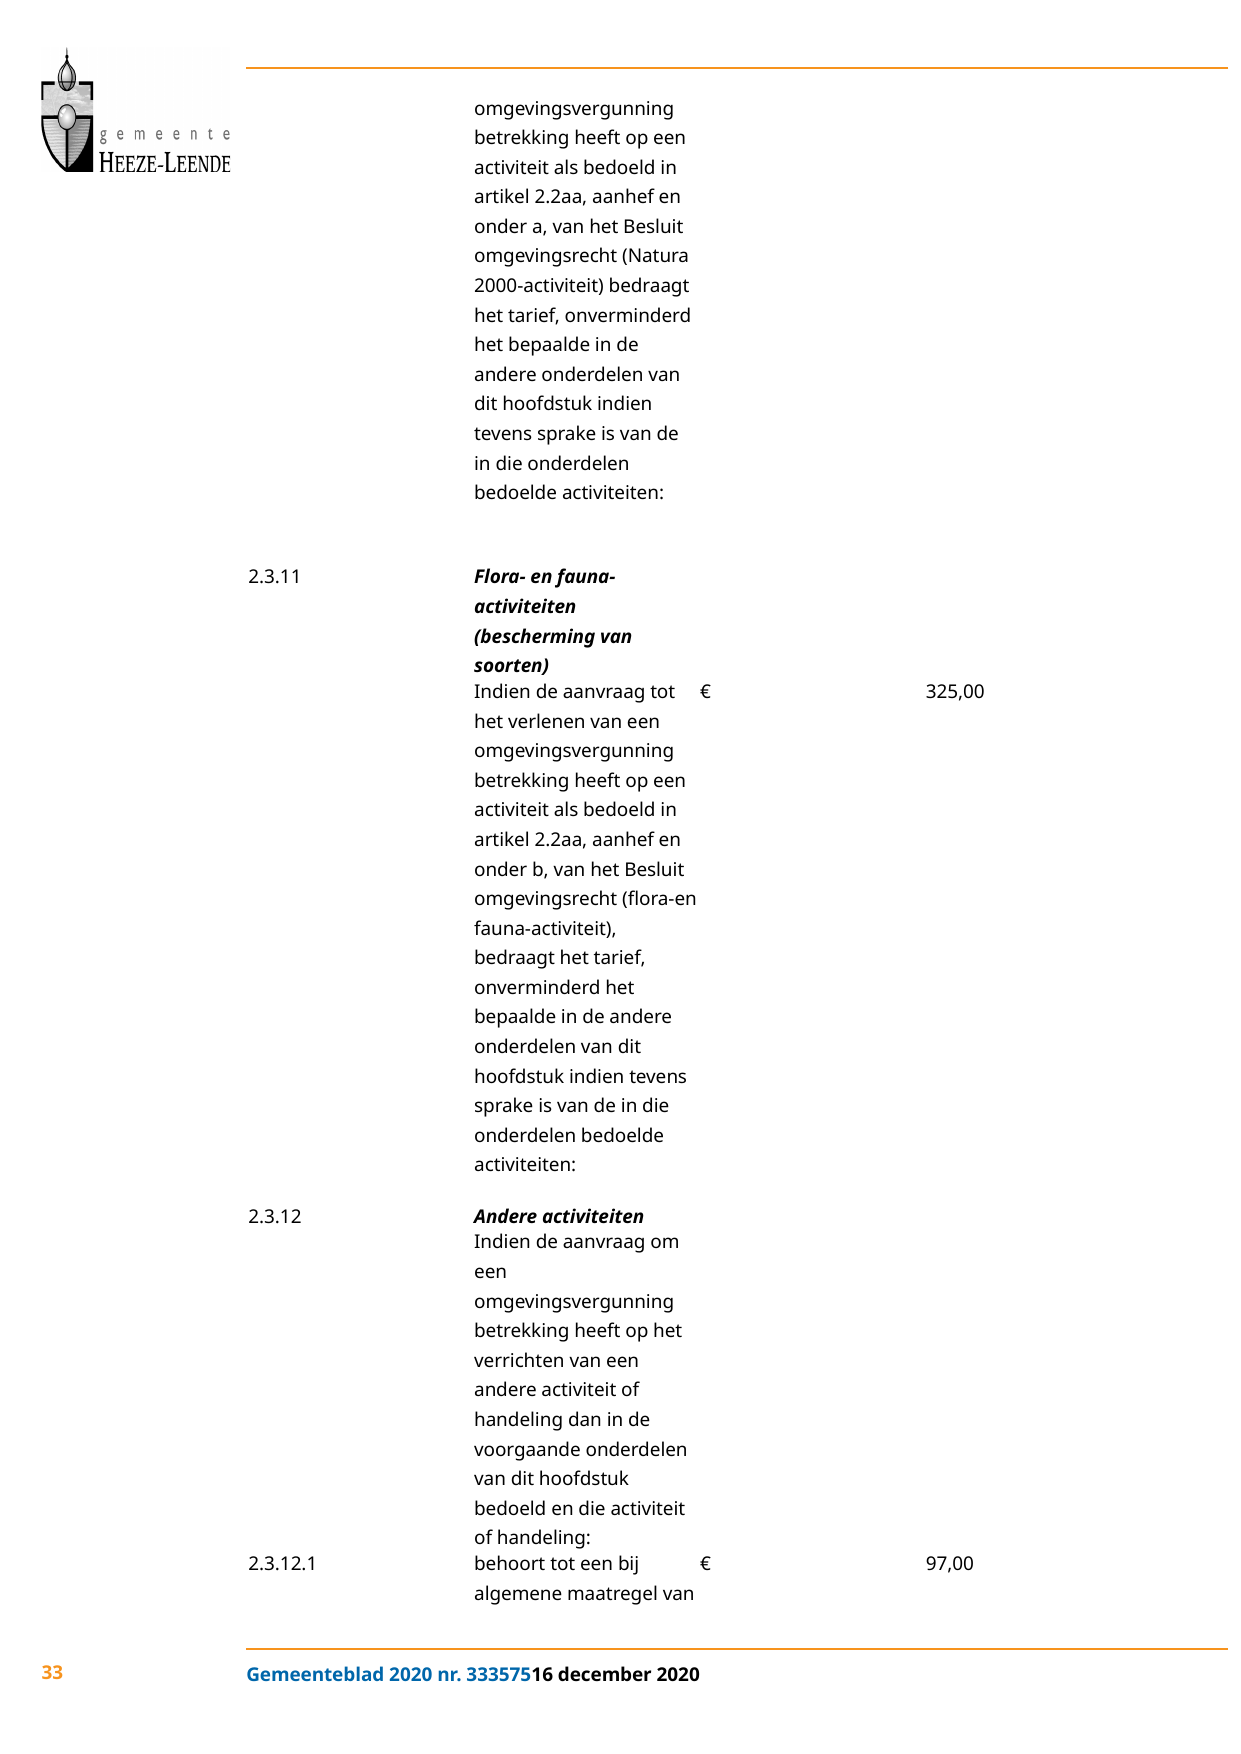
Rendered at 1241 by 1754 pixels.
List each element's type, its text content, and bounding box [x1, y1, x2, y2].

table_cell [700, 1229, 926, 1550]
table_cell [248, 678, 474, 1177]
table_cell 2.3.12.1 [248, 1550, 474, 1606]
table_cell [700, 1203, 926, 1229]
table_cell [700, 505, 926, 531]
table_cell € [700, 678, 926, 1177]
table_cell 2.3.12 [248, 1203, 474, 1229]
table_cell [248, 1177, 474, 1203]
table_cell [926, 1203, 1152, 1229]
table_header [700, 564, 926, 678]
table_cell [248, 505, 474, 531]
table_cell [474, 1177, 700, 1203]
table_cell Indien de aanvraag om een omgevingsvergunning betrekking heeft op het verrichten van een andere activiteit of handeling dan in de voorgaande onderdelen van dit hoofdstuk bedoeld en die activiteit of handeling: [474, 1229, 700, 1550]
table_cell [926, 1177, 1152, 1203]
table_cell [700, 1177, 926, 1203]
table_cell [474, 505, 700, 531]
table_header Flora- en fauna-activiteiten (bescherming van soorten) [474, 564, 700, 678]
table_cell Andere activiteiten [474, 1203, 700, 1229]
table_cell [926, 1229, 1152, 1550]
table_cell [926, 505, 1152, 531]
picture [41, 47, 231, 172]
table_cell Indien de aanvraag tot het verlenen van een omgevingsvergunning betrekking heeft op een activiteit als bedoeld in artikel 2.2aa, aanhef en onder b, van het Besluit omgevingsrecht (flora-en fauna-activiteit), bedraagt het tarief, onverminderd het bepaalde in de andere onderdelen van dit hoofdstuk indien tevens sprake is van de in die onderdelen bedoelde activiteiten: [474, 678, 700, 1177]
table_header [926, 564, 1152, 678]
table_cell omgevingsvergunning betrekking heeft op een activiteit als bedoeld in artikel 2.2aa, aanhef en onder a, van het Besluit omgevingsrecht (Natura 2000-activiteit) bedraagt het tarief, onverminderd het bepaalde in de andere onderdelen van dit hoofdstuk indien tevens sprake is van de in die onderdelen bedoelde activiteiten: [474, 95, 700, 505]
table_cell [248, 95, 474, 505]
table_cell 97,00 [926, 1550, 1152, 1606]
table_cell 325,00 [926, 678, 1152, 1177]
table_cell [700, 95, 926, 505]
table_header 2.3.11 [248, 564, 474, 678]
table_cell behoort tot een bij algemene maatregel van [474, 1550, 700, 1606]
table_cell [926, 95, 1152, 505]
table_cell € [700, 1550, 926, 1606]
table_cell [248, 1229, 474, 1550]
